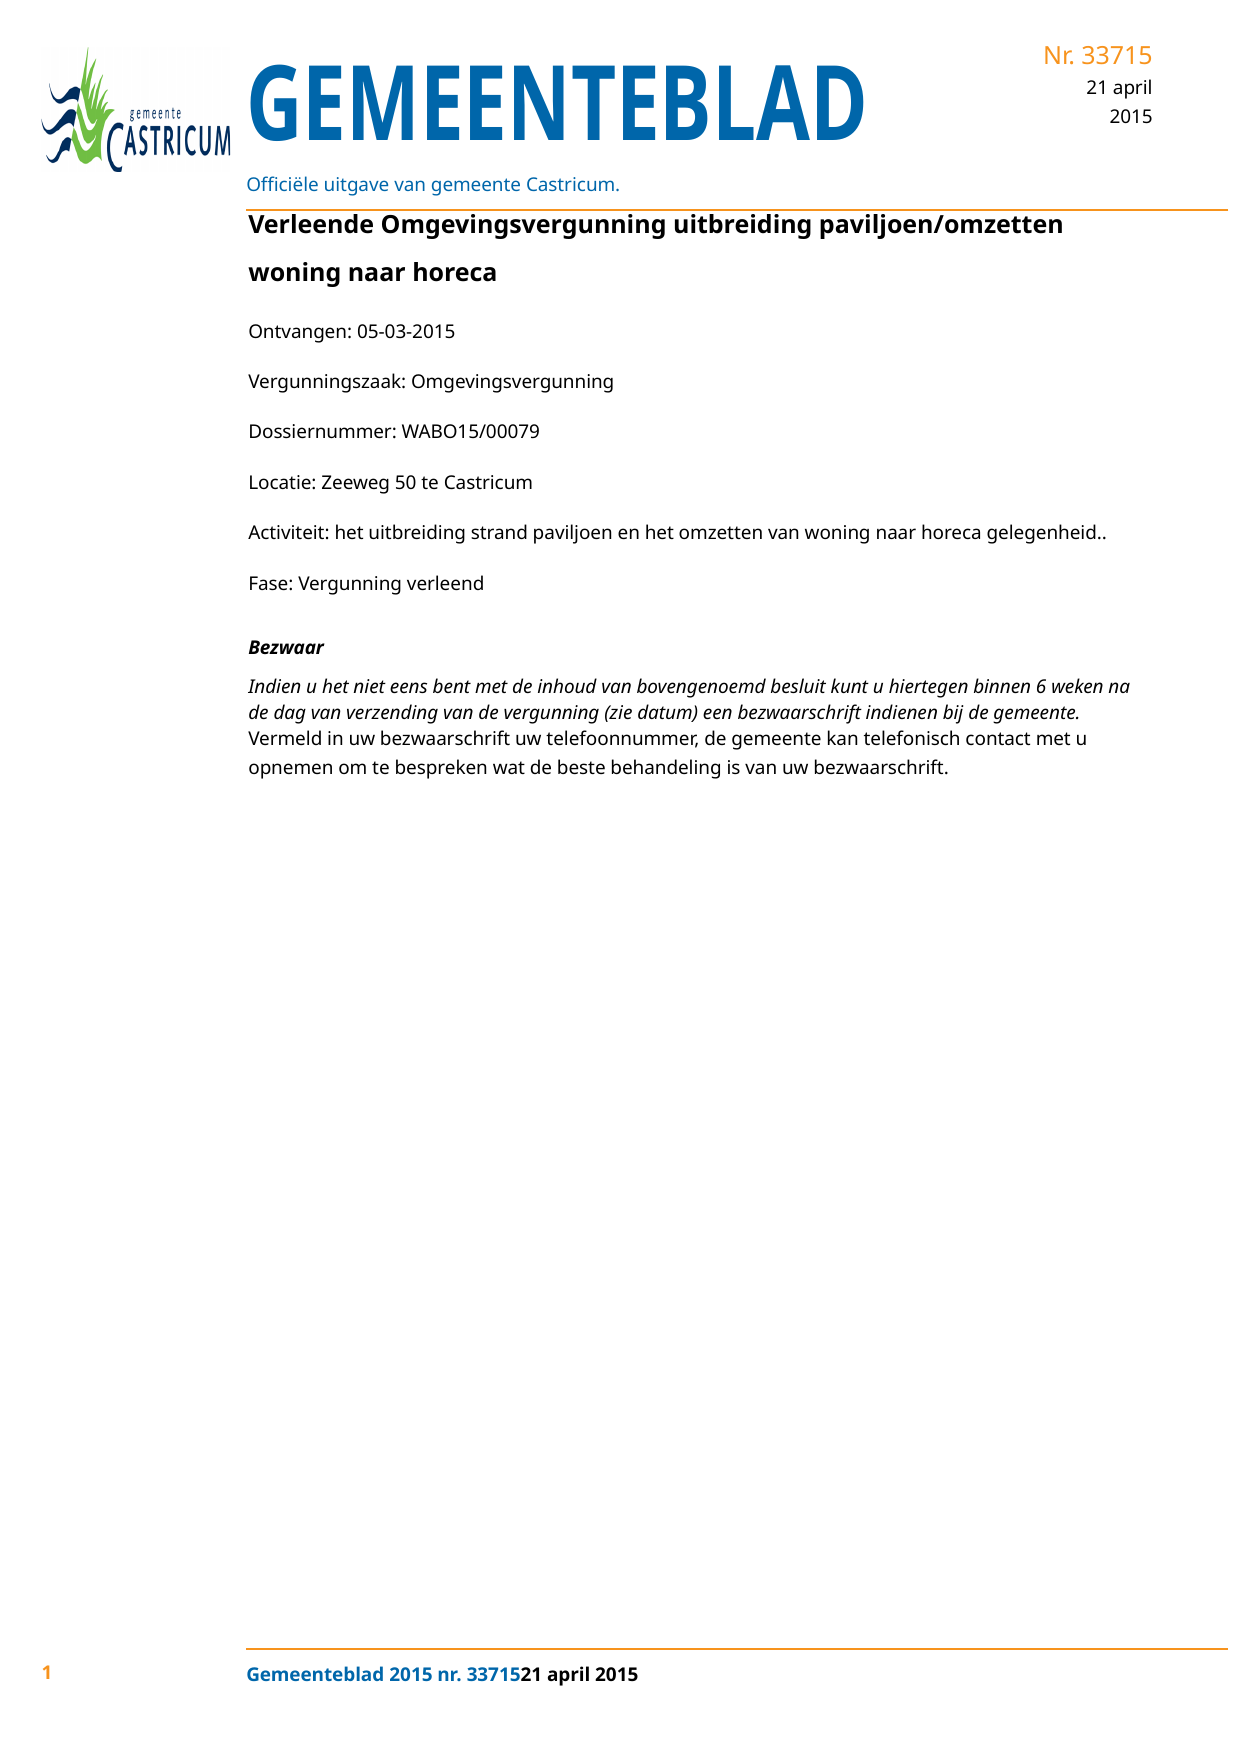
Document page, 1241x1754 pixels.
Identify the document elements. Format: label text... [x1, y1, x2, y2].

text Bezwaar [248, 634, 1152, 660]
text Vermeld in uw bezwaarschrift uw telefoonnummer, de gemeente kan telefonisch contact met u opnemen om te bespreken wat de beste behandeling is van uw bezwaarschrift. [248, 725, 1152, 780]
picture [41, 47, 231, 172]
text Activiteit: het uitbreiding strand paviljoen en het omzetten van woning naar horeca gelegenheid.. [248, 519, 1152, 545]
text Indien u het niet eens bent met de inhoud van bovengenoemd besluit kunt u hiertegen binnen 6 weken na de dag van verzending van de vergunning (zie datum) een bezwaarschrift indienen bij de gemeente. [248, 673, 1152, 725]
text Fase: Vergunning verleend [248, 570, 1152, 596]
text Verleende Omgevingsvergunning uitbreiding paviljoen/omzetten woning naar horeca [248, 211, 1152, 288]
text Dossiernummer: WABO15/00079 [248, 419, 1152, 444]
text Ontvangen: 05-03-2015 [248, 318, 1152, 344]
text Locatie: Zeeweg 50 te Castricum [248, 469, 1152, 495]
text Vergunningszaak: Omgevingsvergunning [248, 368, 1152, 394]
